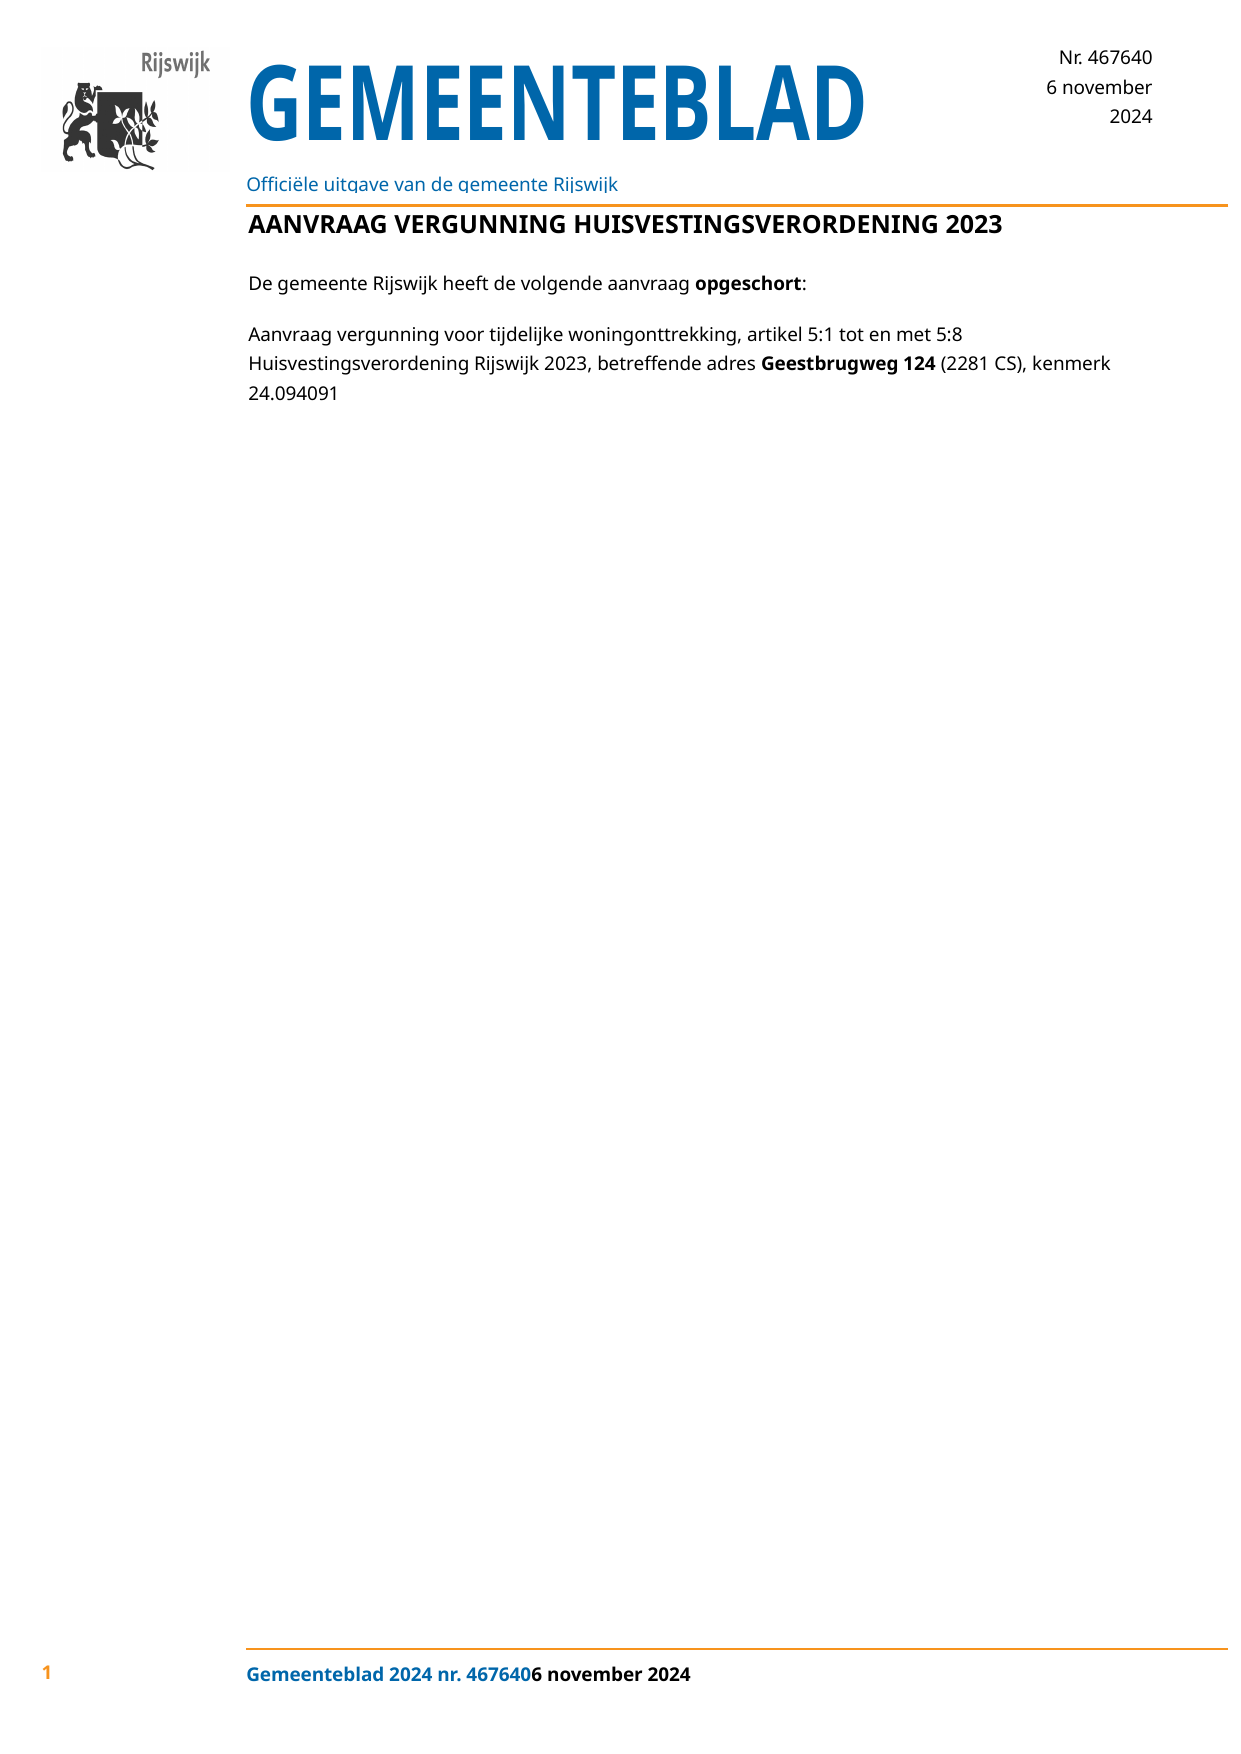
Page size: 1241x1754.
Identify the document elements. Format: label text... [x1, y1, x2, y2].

text AANVRAAG VERGUNNING HUISVESTINGSVERORDENING 2023 [248, 207, 1152, 241]
picture [41, 47, 231, 172]
text De gemeente Rijswijk heeft de volgende aanvraag opgeschort: [248, 270, 1152, 296]
text Aanvraag vergunning voor tijdelijke woningonttrekking, artikel 5:1 tot en met 5:8 Huisvestingsverordening Rijswijk 2023, betreffende adres Geestbrugweg 124 (2281 CS), kenmerk 24.094091 [248, 321, 1152, 406]
